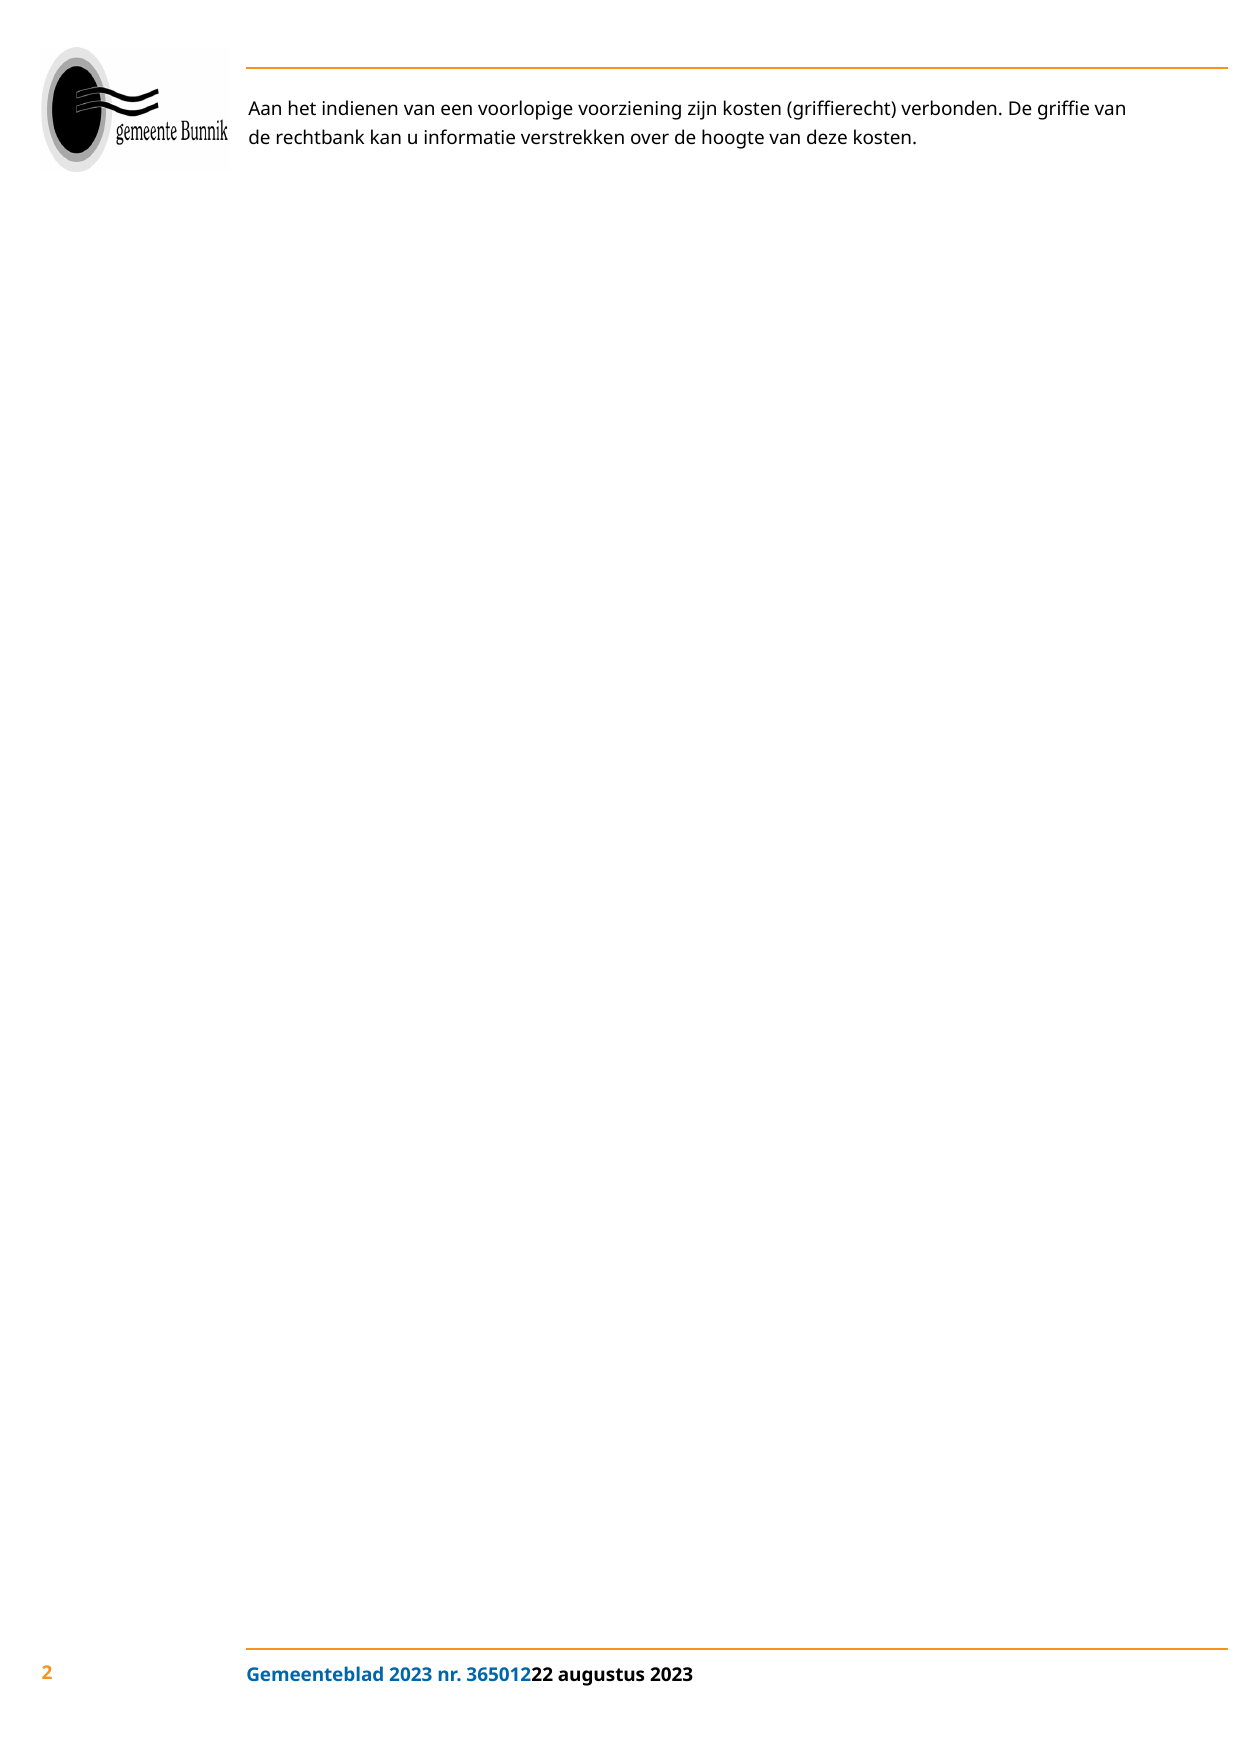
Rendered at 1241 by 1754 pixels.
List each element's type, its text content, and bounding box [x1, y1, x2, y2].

text Aan het indienen van een voorlopige voorziening zijn kosten (griffierecht) verbonden. De griffie van de rechtbank kan u informatie verstrekken over de hoogte van deze kosten. [248, 95, 1152, 150]
picture [41, 47, 231, 172]
